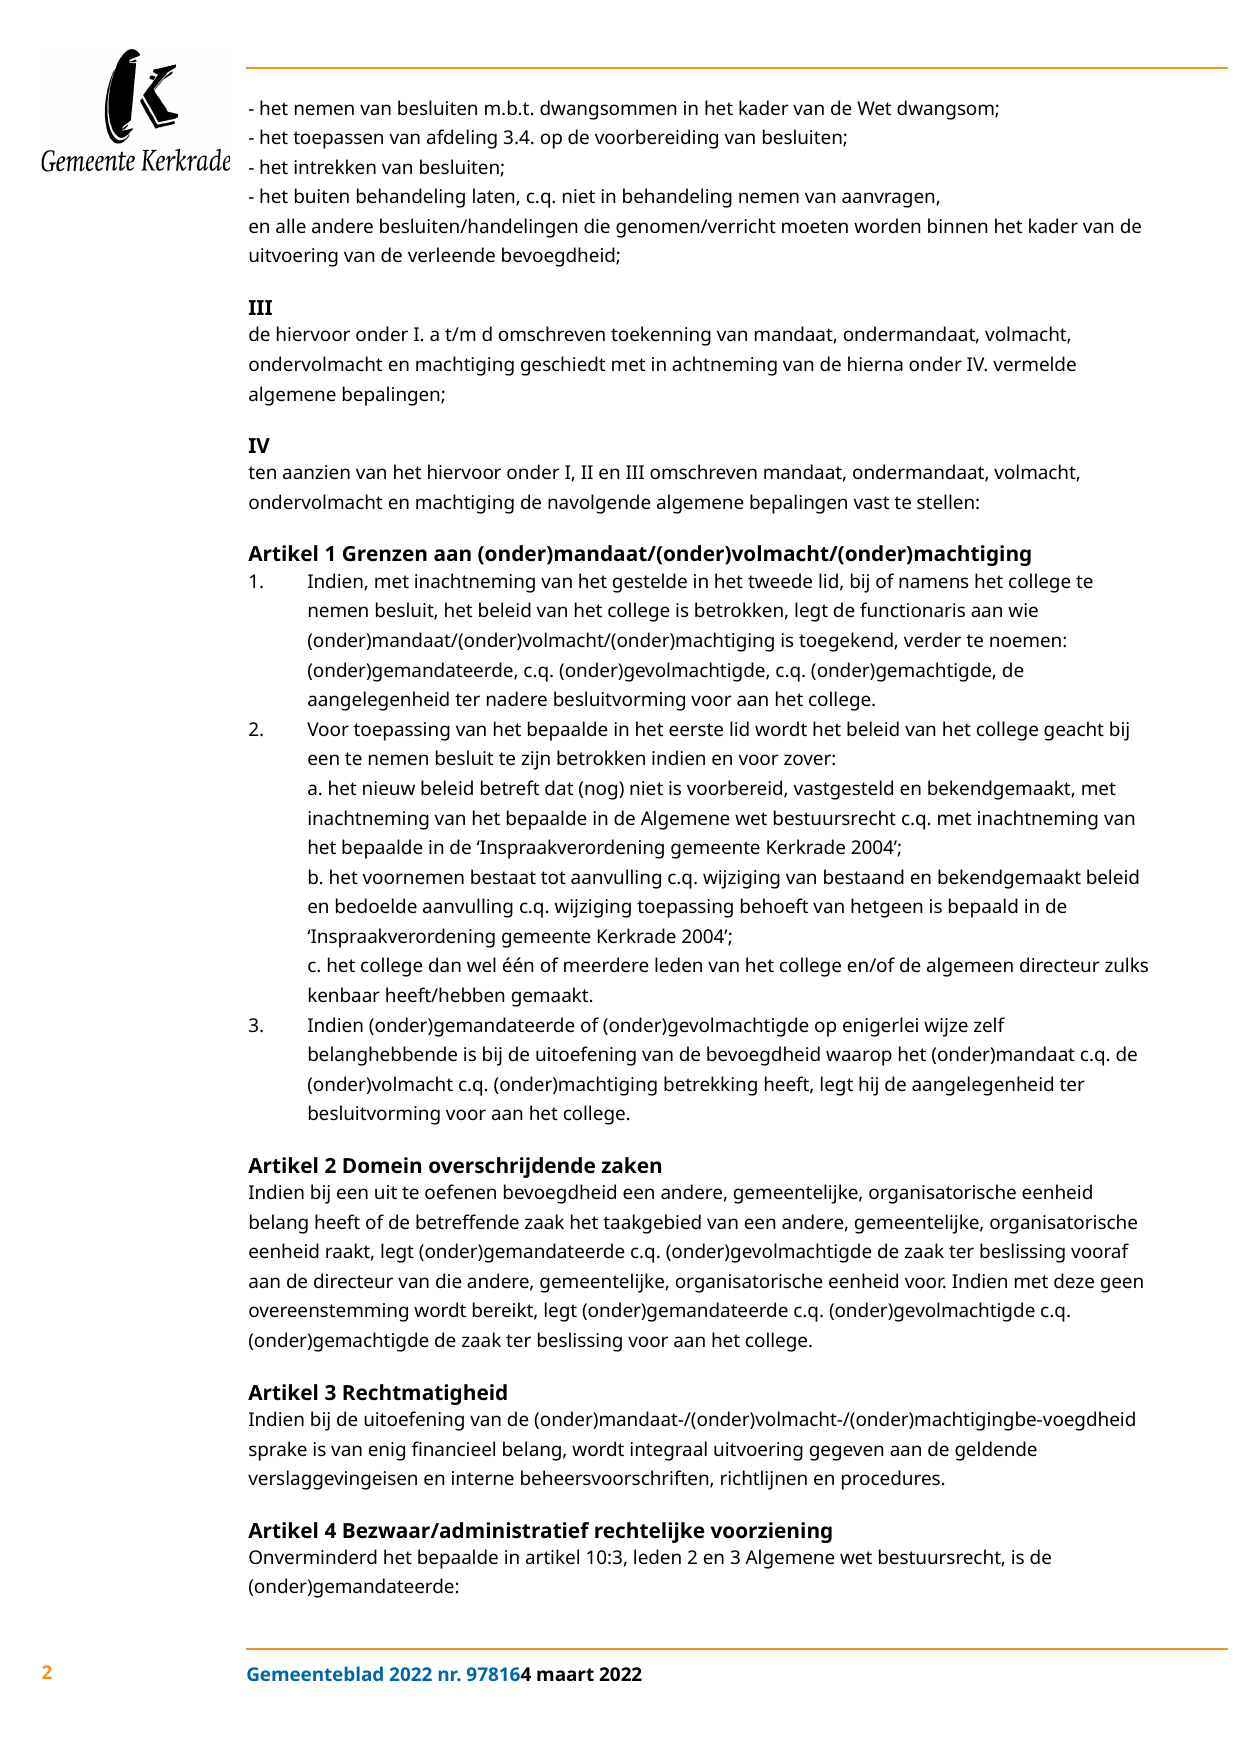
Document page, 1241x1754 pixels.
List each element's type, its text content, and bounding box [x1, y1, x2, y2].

text Artikel 4 Bezwaar/administratief rechtelijke voorziening [248, 1516, 1152, 1544]
text - het buiten behandeling laten, c.q. niet in behandeling nemen van aanvragen, [248, 183, 1152, 209]
text - het intrekken van besluiten; [248, 154, 1152, 180]
text III [248, 293, 1152, 322]
text de hiervoor onder I. a t/m d omschreven toekenning van mandaat, ondermandaat, volmacht, ondervolmacht en machtiging geschiedt met in achtneming van de hierna onder IV. vermelde algemene bepalingen; [248, 322, 1152, 406]
text IV [248, 431, 1152, 459]
text Onverminderd het bepaalde in artikel 10:3, leden 2 en 3 Algemene wet bestuursrecht, is de (onder)gemandateerde: [248, 1544, 1152, 1599]
list Indien, met inachtneming van het gestelde in het tweede lid, bij of namens het college te nemen besluit, het beleid van het college is betrokken, legt de functionaris aan wie (onder)mandaat/(onder)volmacht/(onder)machtiging is toegekend, verder te noemen: (onder)gemandateerde, c.q. (onder)gevolmachtigde, c.q. (onder)gemachtigde, de aangelegenheid ter nadere besluitvorming voor aan het college. [248, 568, 1152, 712]
text Artikel 3 Rechtmatigheid [248, 1378, 1152, 1406]
text - het nemen van besluiten m.b.t. dwangsommen in het kader van de Wet dwangsom; [248, 95, 1152, 121]
text Indien bij de uitoefening van de (onder)mandaat-/(onder)volmacht-/(onder)machtigingbe-voegdheid sprake is van enig financieel belang, wordt integraal uitvoering gegeven aan de geldende verslaggevingeisen en interne beheersvoorschriften, richtlijnen en procedures. [248, 1406, 1152, 1491]
list Voor toepassing van het bepaalde in het eerste lid wordt het beleid van het college geacht bij een te nemen besluit te zijn betrokken indien en voor zover: [248, 716, 1152, 771]
text en alle andere besluiten/handelingen die genomen/verricht moeten worden binnen het kader van de uitvoering van de verleende bevoegdheid; [248, 213, 1152, 268]
list Indien (onder)gemandateerde of (onder)gevolmachtigde op enigerlei wijze zelf belanghebbende is bij de uitoefening van de bevoegdheid waarop het (onder)mandaat c.q. de (onder)volmacht c.q. (onder)machtiging betrekking heeft, legt hij de aangelegenheid ter besluitvorming voor aan het college. [248, 1012, 1152, 1126]
list b. het voornemen bestaat tot aanvulling c.q. wijziging van bestaand en bekendgemaakt beleid en bedoelde aanvulling c.q. wijziging toepassing behoeft van hetgeen is bepaald in de ‘Inspraakverordening gemeente Kerkrade 2004’; [248, 864, 1152, 949]
text Artikel 1 Grenzen aan (onder)mandaat/(onder)volmacht/(onder)machtiging [248, 539, 1152, 568]
text - het toepassen van afdeling 3.4. op de voorbereiding van besluiten; [248, 124, 1152, 150]
text Artikel 2 Domein overschrijdende zaken [248, 1151, 1152, 1179]
text ten aanzien van het hiervoor onder I, II en III omschreven mandaat, ondermandaat, volmacht, ondervolmacht en machtiging de navolgende algemene bepalingen vast te stellen: [248, 459, 1152, 515]
list c. het college dan wel één of meerdere leden van het college en/of de algemeen directeur zulks kenbaar heeft/hebben gemaakt. [248, 953, 1152, 1008]
text Indien bij een uit te oefenen bevoegdheid een andere, gemeentelijke, organisatorische eenheid belang heeft of de betreffende zaak het taakgebied van een andere, gemeentelijke, organisatorische eenheid raakt, legt (onder)gemandateerde c.q. (onder)gevolmachtigde de zaak ter beslissing vooraf aan de directeur van die andere, gemeentelijke, organisatorische eenheid voor. Indien met deze geen overeenstemming wordt bereikt, legt (onder)gemandateerde c.q. (onder)gevolmachtigde c.q. (onder)gemachtigde de zaak ter beslissing voor aan het college. [248, 1179, 1152, 1353]
list a. het nieuw beleid betreft dat (nog) niet is voorbereid, vastgesteld en bekendgemaakt, met inachtneming van het bepaalde in de Algemene wet bestuursrecht c.q. met inachtneming van het bepaalde in de ‘Inspraakverordening gemeente Kerkrade 2004’; [248, 775, 1152, 860]
picture [41, 47, 231, 172]
